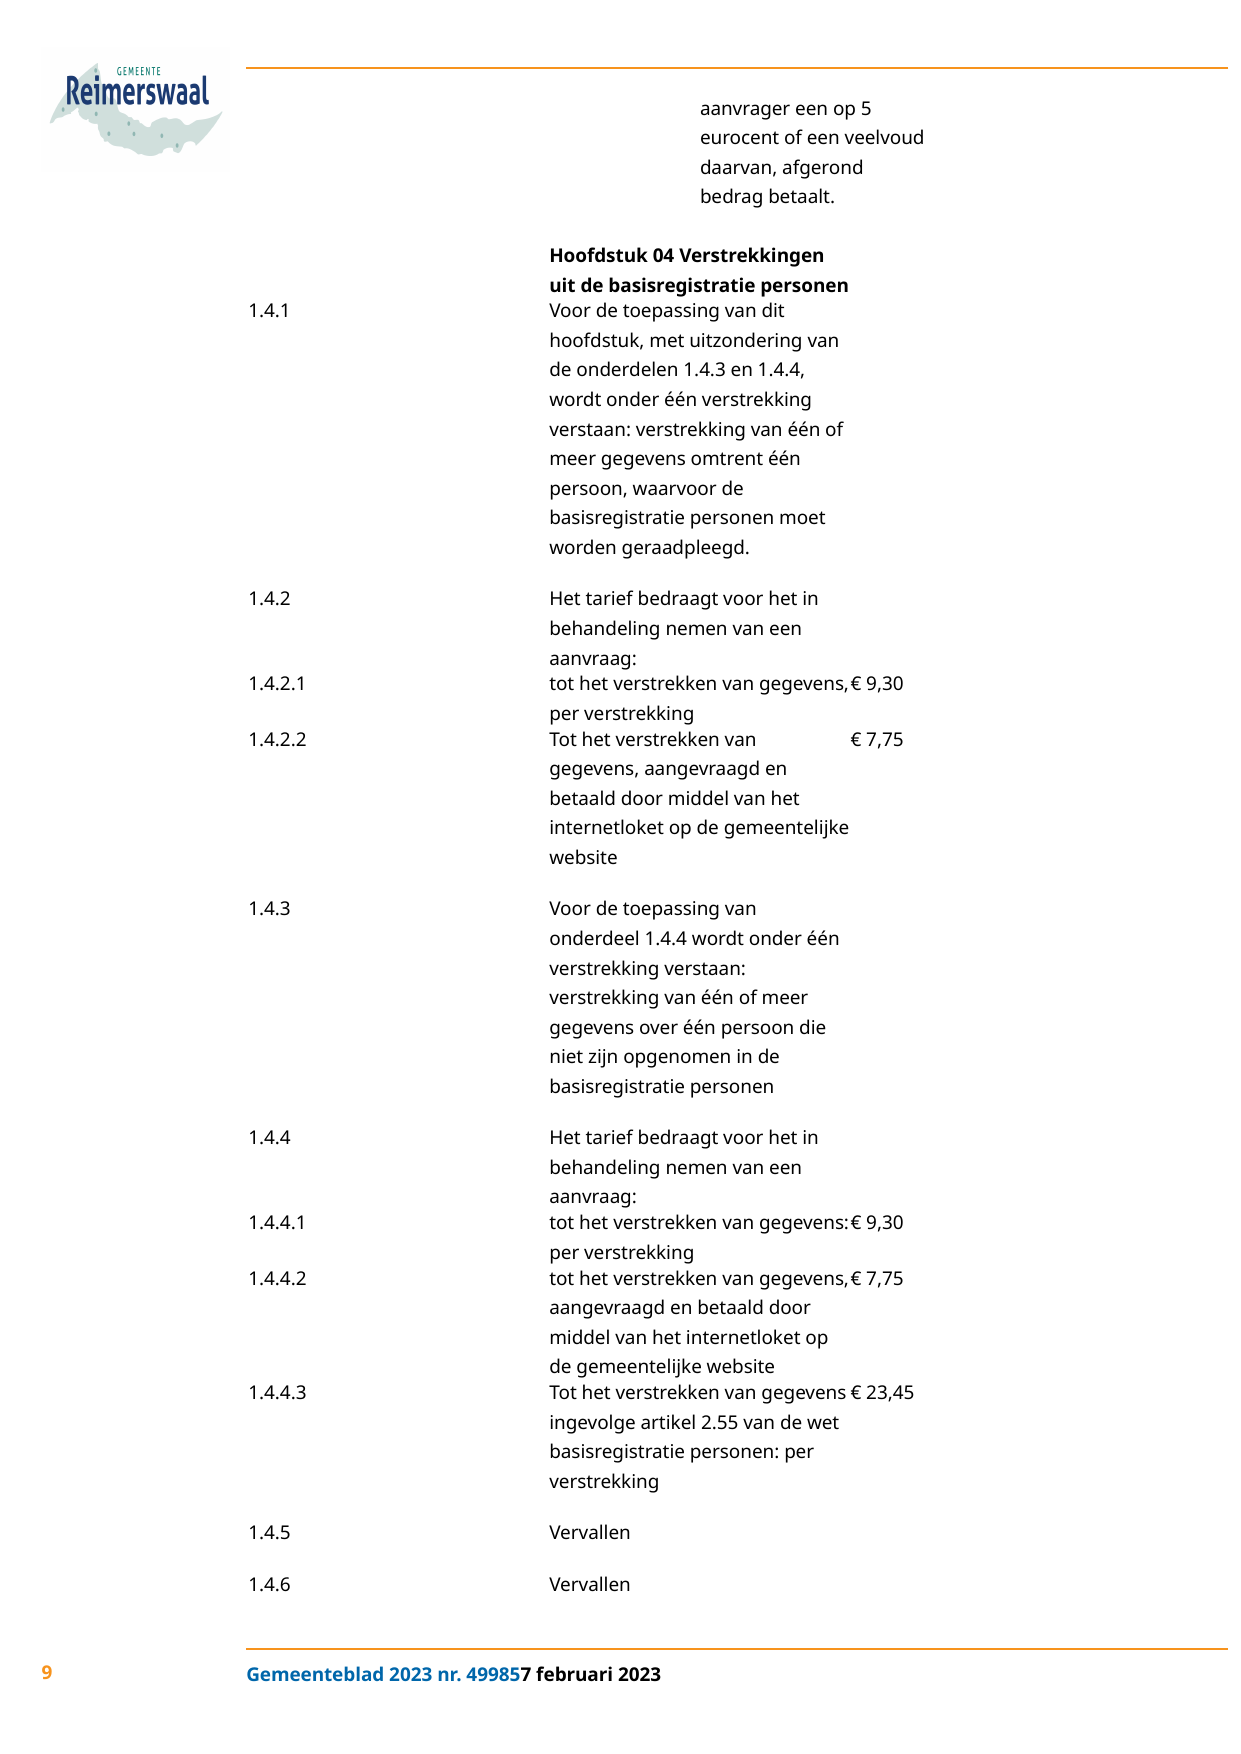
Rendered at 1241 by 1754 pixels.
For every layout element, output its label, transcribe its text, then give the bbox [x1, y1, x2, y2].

table_cell [549, 560, 850, 586]
table_header Hoofdstuk 04 Verstrekkingen uit de basisregistratie personen [549, 242, 850, 297]
table_cell Voor de toepassing van dit hoofdstuk, met uitzondering van de onderdelen 1.4.3 en 1.4.4, wordt onder één verstrekking verstaan: verstrekking van één of meer gegevens omtrent één persoon, waarvoor de basisregistratie personen moet worden geraadpleegd. [549, 298, 850, 560]
table_cell [549, 870, 850, 896]
table_cell Vervallen [549, 1520, 850, 1545]
table_cell [850, 1571, 1152, 1597]
table_cell [850, 1125, 1152, 1209]
table_cell [549, 1099, 850, 1124]
table_cell [549, 1494, 850, 1519]
table_cell [248, 1099, 549, 1124]
table_cell [850, 560, 1152, 586]
table_cell [850, 586, 1152, 671]
table_cell [850, 1099, 1152, 1124]
table_cell [248, 95, 700, 209]
table_cell Tot het verstrekken van gegevens ingevolge artikel 2.55 van de wet basisregistratie personen: per verstrekking [549, 1379, 850, 1494]
table_cell 1.4.4.1 [248, 1210, 549, 1265]
table_cell [850, 870, 1152, 896]
table_cell 1.4.2.1 [248, 671, 549, 726]
table_cell tot het verstrekken van gegevens, per verstrekking [549, 671, 850, 726]
table_cell [850, 896, 1152, 1099]
table_cell [248, 1545, 549, 1571]
table_cell [850, 1520, 1152, 1545]
table_cell [850, 298, 1152, 560]
table_cell aanvrager een op 5 eurocent of een veelvoud daarvan, afgerond bedrag betaalt. [700, 95, 926, 209]
table_cell Het tarief bedraagt voor het in behandeling nemen van een aanvraag: [549, 1125, 850, 1209]
table_cell € 7,75 [850, 1265, 1152, 1379]
table_cell Het tarief bedraagt voor het in behandeling nemen van een aanvraag: [549, 586, 850, 671]
table_cell tot het verstrekken van gegevens, aangevraagd en betaald door middel van het internetloket op de gemeentelijke website [549, 1265, 850, 1379]
table_cell 1.4.1 [248, 298, 549, 560]
table_cell [926, 95, 1152, 209]
table_cell 1.4.4.2 [248, 1265, 549, 1379]
table_cell [850, 1545, 1152, 1571]
table_cell [248, 1494, 549, 1519]
table_cell Tot het verstrekken van gegevens, aangevraagd en betaald door middel van het internetloket op de gemeentelijke website [549, 726, 850, 870]
table_header [850, 242, 1152, 297]
table_cell 1.4.4.3 [248, 1379, 549, 1494]
table_cell [549, 1545, 850, 1571]
table_cell € 9,30 [850, 1210, 1152, 1265]
table_cell tot het verstrekken van gegevens: per verstrekking [549, 1210, 850, 1265]
picture [41, 47, 231, 172]
table_cell € 23,45 [850, 1379, 1152, 1494]
table_cell 1.4.2 [248, 586, 549, 671]
table_header [248, 242, 549, 297]
table_cell € 7,75 [850, 726, 1152, 870]
table_cell 1.4.5 [248, 1520, 549, 1545]
table_cell Vervallen [549, 1571, 850, 1597]
table_cell 1.4.3 [248, 896, 549, 1099]
table_cell Voor de toepassing van onderdeel 1.4.4 wordt onder één verstrekking verstaan: verstrekking van één of meer gegevens over één persoon die niet zijn opgenomen in de basisregistratie personen [549, 896, 850, 1099]
table_cell [850, 1494, 1152, 1519]
table_cell [248, 560, 549, 586]
table_cell 1.4.2.2 [248, 726, 549, 870]
table_cell 1.4.4 [248, 1125, 549, 1209]
table_cell 1.4.6 [248, 1571, 549, 1597]
table_cell [248, 870, 549, 896]
table_cell € 9,30 [850, 671, 1152, 726]
